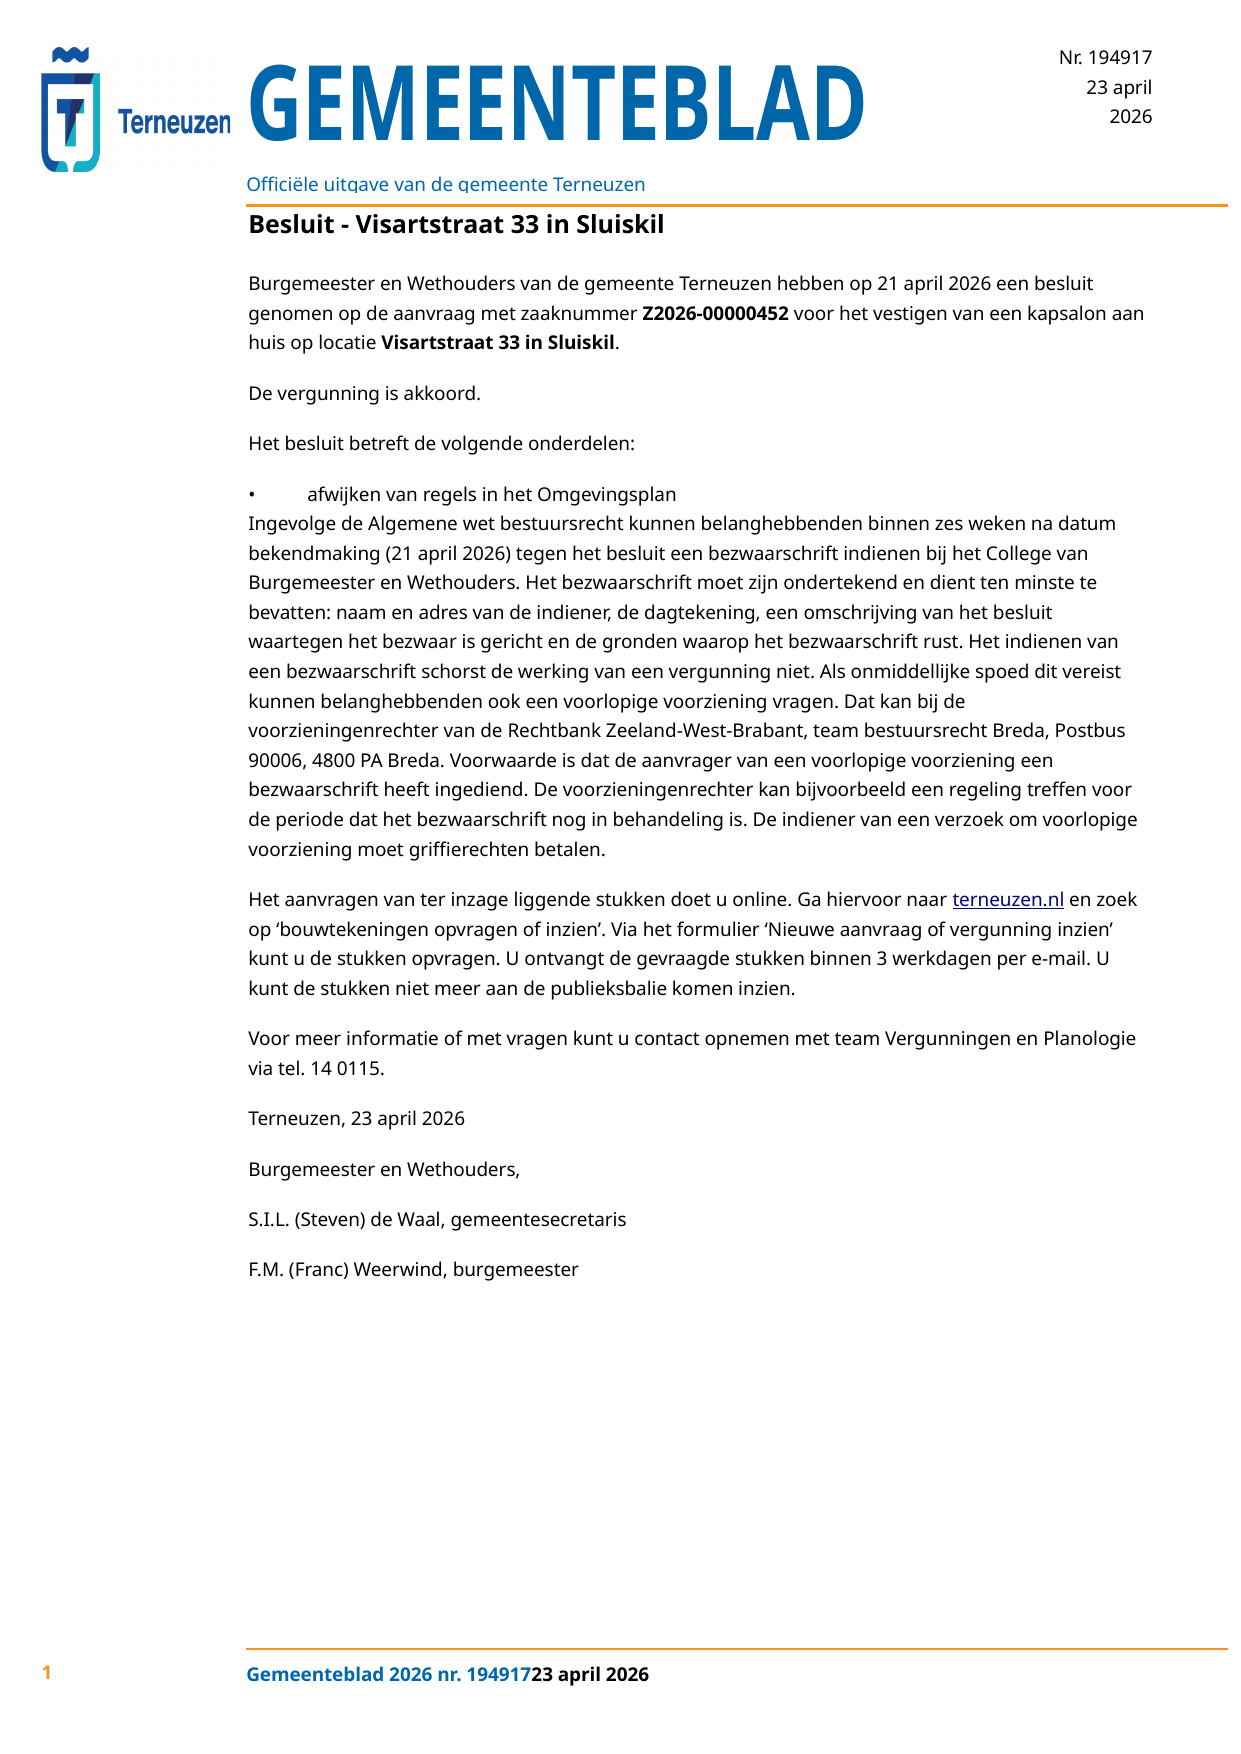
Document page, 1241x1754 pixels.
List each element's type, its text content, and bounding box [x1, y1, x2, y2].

text Het besluit betreft de volgende onderdelen: [248, 430, 1152, 456]
text Burgemeester en Wethouders, [248, 1156, 1152, 1181]
text Het aanvragen van ter inzage liggende stukken doet u online. Ga hiervoor naar terneuzen.nl en zoek op ‘bouwtekeningen opvragen of inzien’. Via het formulier ‘Nieuwe aanvraag of vergunning inzien’ kunt u de stukken opvragen. U ontvangt de gevraagde stukken binnen 3 werkdagen per e-mail. U kunt de stukken niet meer aan de publieksbalie komen inzien. [248, 886, 1152, 1001]
text Voor meer informatie of met vragen kunt u contact opnemen met team Vergunningen en Planologie via tel. 14 0115. [248, 1025, 1152, 1081]
text De vergunning is akkoord. [248, 380, 1152, 406]
text Ingevolge de Algemene wet bestuursrecht kunnen belanghebbenden binnen zes weken na datum bekendmaking (21 april 2026) tegen het besluit een bezwaarschrift indienen bij het College van Burgemeester en Wethouders. Het bezwaarschrift moet zijn ondertekend en dient ten minste te bevatten: naam en adres van de indiener, de dagtekening, een omschrijving van het besluit waartegen het bezwaar is gericht en de gronden waarop het bezwaarschrift rust. Het indienen van een bezwaarschrift schorst de werking van een vergunning niet. Als onmiddellijke spoed dit vereist kunnen belanghebbenden ook een voorlopige voorziening vragen. Dat kan bij de voorzieningenrechter van de Rechtbank Zeeland-West-Brabant, team bestuursrecht Breda, Postbus 90006, 4800 PA Breda. Voorwaarde is dat de aanvrager van een voorlopige voorziening een bezwaarschrift heeft ingediend. De voorzieningenrechter kan bijvoorbeeld een regeling treffen voor de periode dat het bezwaarschrift nog in behandeling is. De indiener van een verzoek om voorlopige voorziening moet griffierechten betalen. [248, 510, 1152, 861]
text Burgemeester en Wethouders van de gemeente Terneuzen hebben op 21 april 2026 een besluit genomen op de aanvraag met zaaknummer Z2026-00000452 voor het vestigen van een kapsalon aan huis op locatie Visartstraat 33 in Sluiskil. [248, 270, 1152, 355]
list afwijken van regels in het Omgevingsplan [248, 481, 1152, 506]
picture [41, 47, 231, 172]
text Besluit - Visartstraat 33 in Sluiskil [248, 207, 1152, 241]
text F.M. (Franc) Weerwind, burgemeester [248, 1257, 1152, 1282]
text Terneuzen, 23 april 2026 [248, 1105, 1152, 1131]
text S.I.L. (Steven) de Waal, gemeentesecretaris [248, 1206, 1152, 1232]
